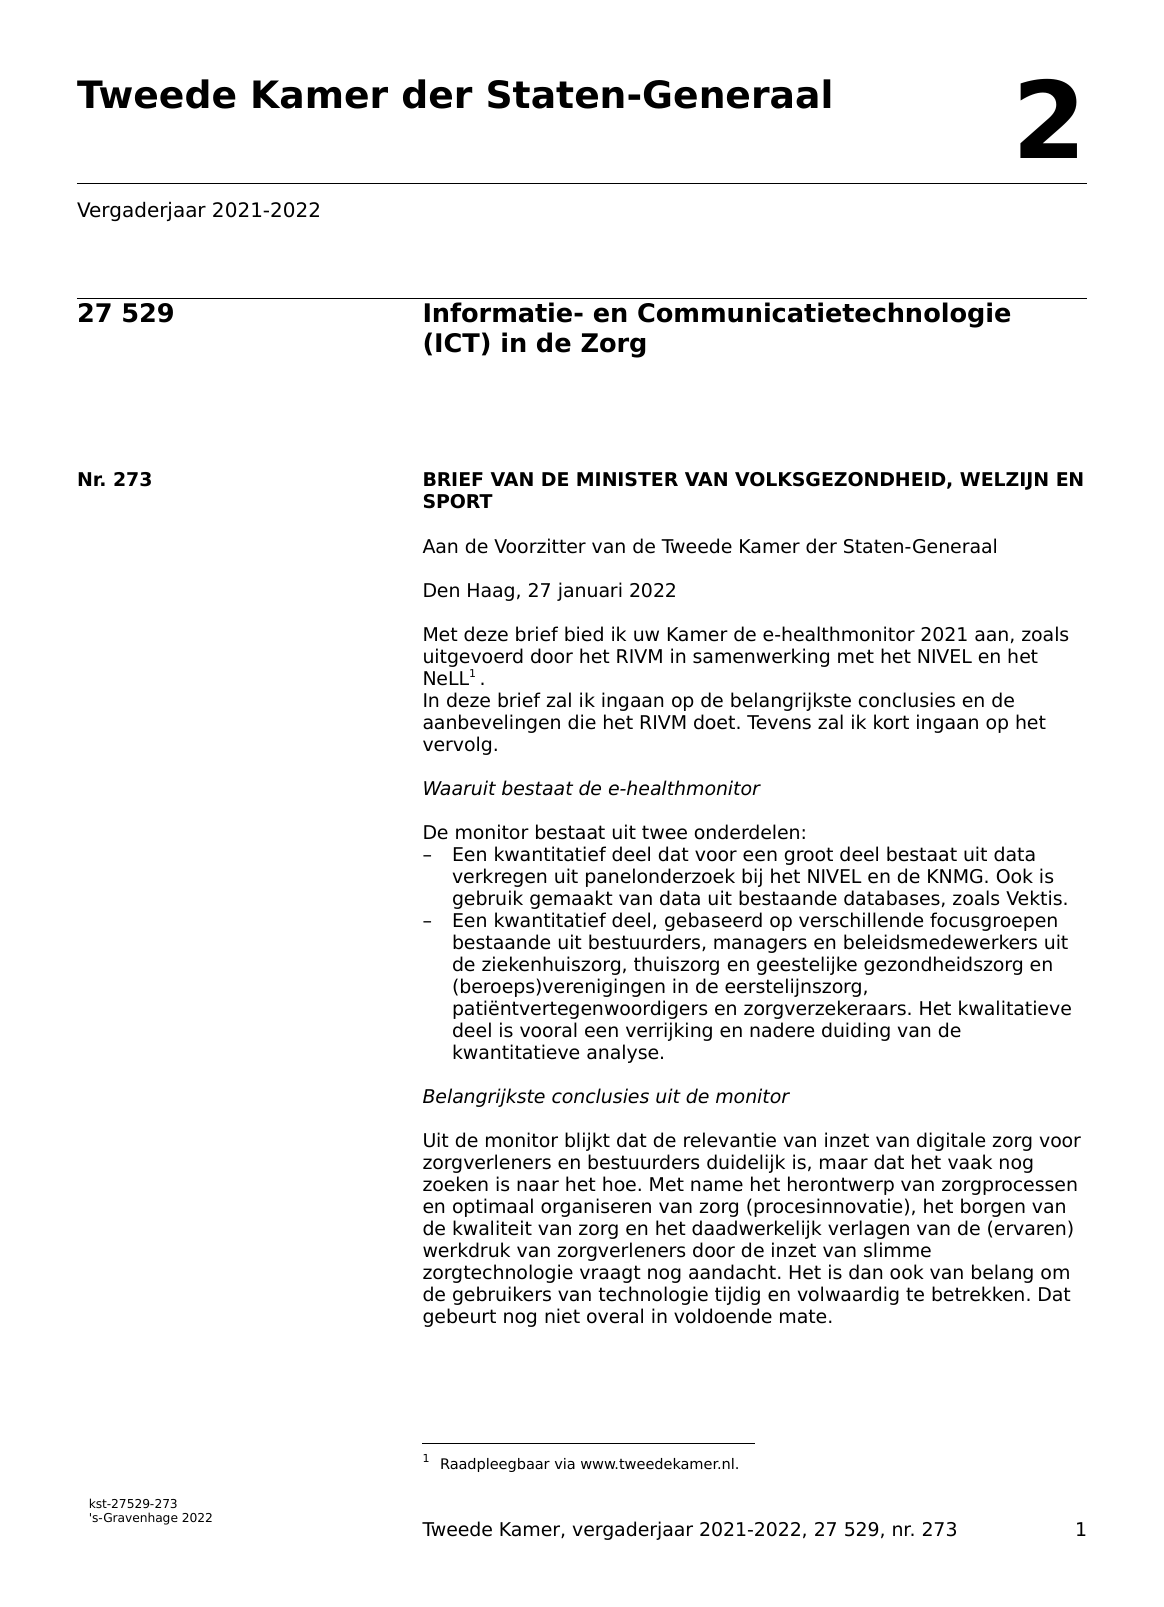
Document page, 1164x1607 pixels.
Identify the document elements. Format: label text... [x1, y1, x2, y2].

table_header Tweede Kamer der Staten-Generaal [77, 59, 886, 183]
text – Een kwantitatief deel dat voor een groot deel bestaat uit data verkregen uit panelonderzoek bij het NIVEL en de KNMG. Ook is gebruik gemaakt van data uit bestaande databases, zoals Vektis. [422, 844, 1087, 910]
text De monitor bestaat uit twee onderdelen: [422, 822, 1087, 844]
table_cell Vergaderjaar 2021-2022 [77, 184, 1087, 298]
subtitle Belangrijkste conclusies uit de monitor [422, 1086, 1087, 1108]
text kst-27529-273 [88, 1497, 323, 1511]
text In deze brief zal ik ingaan op de belangrijkste conclusies en de aanbevelingen die het RIVM doet. Tevens zal ik kort ingaan op het vervolg. [422, 690, 1087, 756]
subtitle Waaruit bestaat de e-healthmonitor [422, 778, 1087, 800]
text – Een kwantitatief deel, gebaseerd op verschillende focusgroepen bestaande uit bestuurders, managers en beleidsmedewerkers uit de ziekenhuiszorg, thuiszorg en geestelijke gezondheidszorg en (beroeps)verenigingen in de eerstelijnszorg, patiëntvertegenwoordigers en zorgverzekeraars. Het kwalitatieve deel is vooral een verrijking en nadere duiding van de kwantitatieve analyse. [422, 910, 1087, 1064]
subtitle 27 529 Informatie- en Communicatietechnologie (ICT) in de Zorg [77, 299, 1087, 358]
table_header 2 [886, 59, 1087, 183]
text Raadpleegbaar via www.tweedekamer.nl. [422, 1452, 1087, 1474]
subtitle Nr. 273 BRIEF VAN DE MINISTER VAN VOLKSGEZONDHEID, WELZIJN EN SPORT [77, 469, 1087, 513]
text 's-Gravenhage 2022 [88, 1511, 323, 1525]
text Aan de Voorzitter van de Tweede Kamer der Staten-Generaal [422, 536, 1087, 557]
text Den Haag, 27 januari 2022 [422, 580, 1087, 602]
text Uit de monitor blijkt dat de relevantie van inzet van digitale zorg voor zorgverleners en bestuurders duidelijk is, maar dat het vaak nog zoeken is naar het hoe. Met name het herontwerp van zorgprocessen en optimaal organiseren van zorg (procesinnovatie), het borgen van de kwaliteit van zorg en het daadwerkelijk verlagen van de (ervaren) werkdruk van zorgverleners door de inzet van slimme zorgtechnologie vraagt nog aandacht. Het is dan ook van belang om de gebruikers van technologie tijdig en volwaardig te betrekken. Dat gebeurt nog niet overal in voldoende mate. [422, 1130, 1087, 1328]
text Met deze brief bied ik uw Kamer de e-healthmonitor 2021 aan, zoals uitgevoerd door het RIVM in samenwerking met het NIVEL en het NeLL. [422, 624, 1087, 690]
